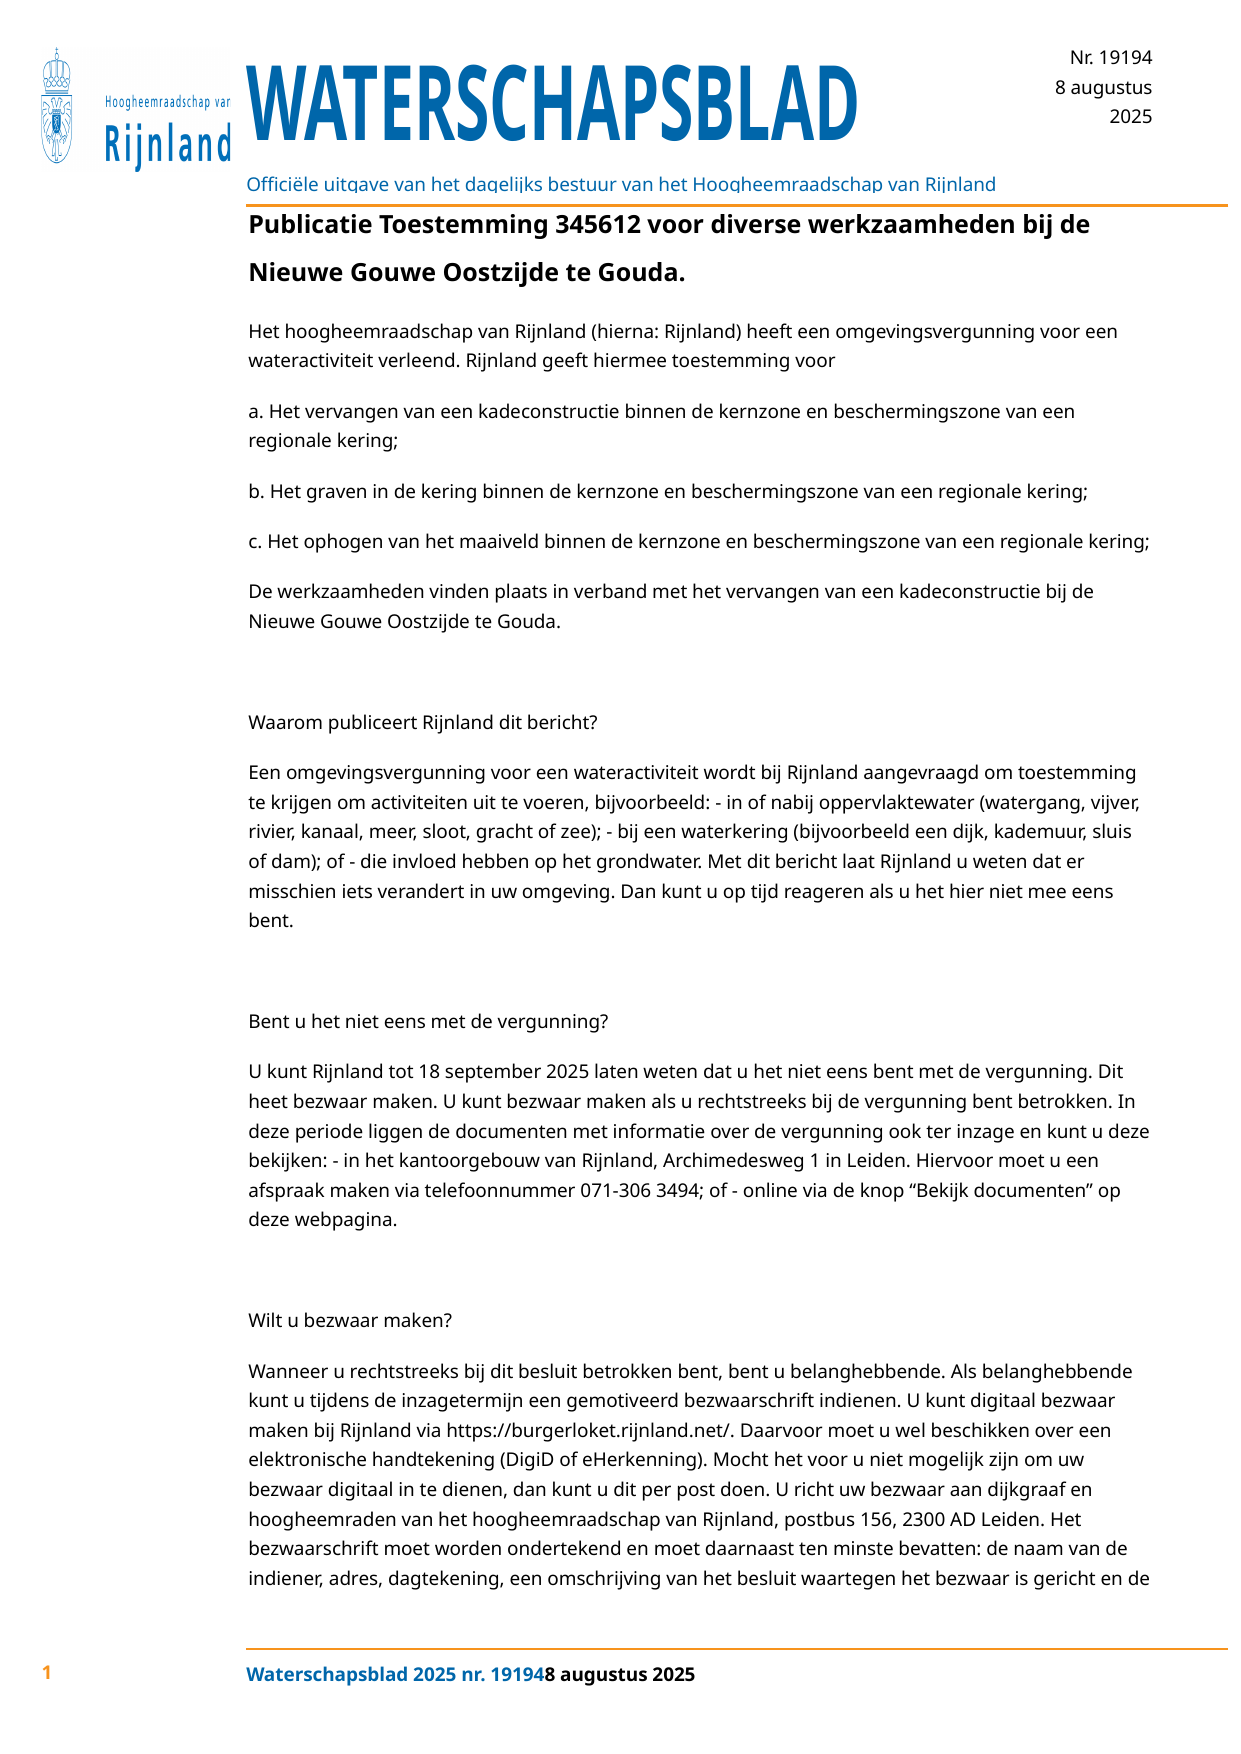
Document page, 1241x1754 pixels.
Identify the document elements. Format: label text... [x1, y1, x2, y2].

text Publicatie Toestemming 345612 voor diverse werkzaamheden bij de Nieuwe Gouwe Oostzijde te Gouda. [248, 207, 1152, 288]
text Waarom publiceert Rijnland dit bericht? [248, 709, 1152, 735]
text Een omgevingsvergunning voor een wateractiviteit wordt bij Rijnland aangevraagd om toestemming te krijgen om activiteiten uit te voeren, bijvoorbeeld: - in of nabij oppervlaktewater (watergang, vijver, rivier, kanaal, meer, sloot, gracht of zee); - bij een waterkering (bijvoorbeeld een dijk, kademuur, sluis of dam); of - die invloed hebben op het grondwater. Met dit bericht laat Rijnland u weten dat er misschien iets verandert in uw omgeving. Dan kunt u op tijd reageren als u het hier niet mee eens bent. [248, 759, 1152, 933]
text a. Het vervangen van een kadeconstructie binnen de kernzone en beschermingszone van een regionale kering; [248, 398, 1152, 453]
text b. Het graven in de kering binnen de kernzone en beschermingszone van een regionale kering; [248, 478, 1152, 504]
text De werkzaamheden vinden plaats in verband met het vervangen van een kadeconstructie bij de Nieuwe Gouwe Oostzijde te Gouda. [248, 579, 1152, 634]
text Wilt u bezwaar maken? [248, 1307, 1152, 1333]
text Het hoogheemraadschap van Rijnland (hierna: Rijnland) heeft een omgevingsvergunning voor een wateractiviteit verleend. Rijnland geeft hiermee toestemming voor [248, 318, 1152, 373]
picture [41, 47, 231, 172]
text c. Het ophogen van het maaiveld binnen de kernzone en beschermingszone van een regionale kering; [248, 528, 1152, 554]
text U kunt Rijnland tot 18 september 2025 laten weten dat u het niet eens bent met de vergunning. Dit heet bezwaar maken. U kunt bezwaar maken als u rechtstreeks bij de vergunning bent betrokken. In deze periode liggen de documenten met informatie over de vergunning ook ter inzage en kunt u deze bekijken: - in het kantoorgebouw van Rijnland, Archimedesweg 1 in Leiden. Hiervoor moet u een afspraak maken via telefoonnummer 071-306 3494; of - online via de knop “Bekijk documenten” op deze webpagina. [248, 1059, 1152, 1232]
text Wanneer u rechtstreeks bij dit besluit betrokken bent, bent u belanghebbende. Als belanghebbende kunt u tijdens de inzagetermijn een gemotiveerd bezwaarschrift indienen. U kunt digitaal bezwaar maken bij Rijnland via https://burgerloket.rijnland.net/. Daarvoor moet u wel beschikken over een elektronische handtekening (DigiD of eHerkenning). Mocht het voor u niet mogelijk zijn om uw bezwaar digitaal in te dienen, dan kunt u dit per post doen. U richt uw bezwaar aan dijkgraaf en hoogheemraden van het hoogheemraadschap van Rijnland, postbus 156, 2300 AD Leiden. Het bezwaarschrift moet worden ondertekend en moet daarnaast ten minste bevatten: de naam van de indiener, adres, dagtekening, een omschrijving van het besluit waartegen het bezwaar is gericht en de [248, 1358, 1152, 1591]
text Bent u het niet eens met de vergunning? [248, 1008, 1152, 1034]
